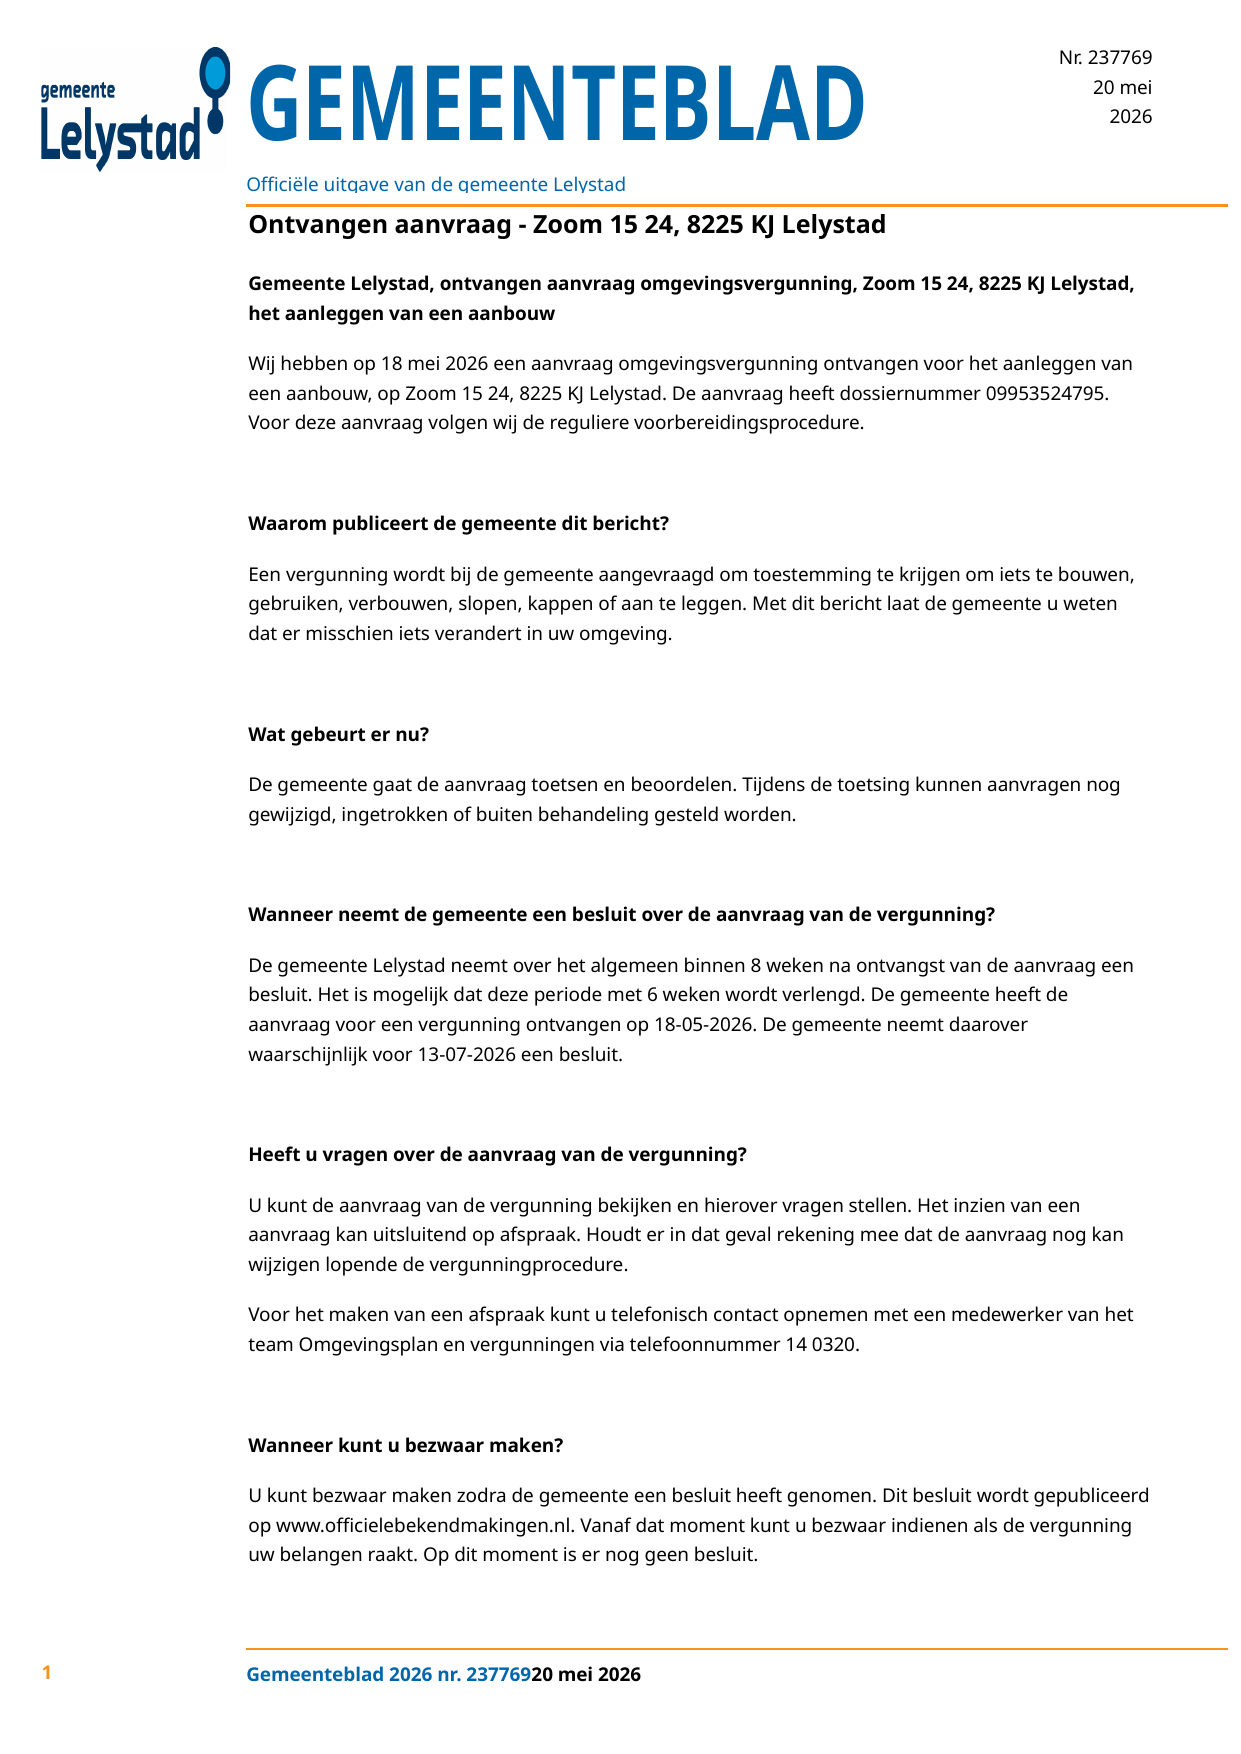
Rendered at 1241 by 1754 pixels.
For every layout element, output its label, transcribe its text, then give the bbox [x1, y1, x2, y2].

picture [41, 47, 231, 172]
text Ontvangen aanvraag - Zoom 15 24, 8225 KJ Lelystad [248, 207, 1152, 241]
text Heeft u vragen over de aanvraag van de vergunning? [248, 1142, 1152, 1167]
text Voor het maken van een afspraak kunt u telefonisch contact opnemen met een medewerker van het team Omgevingsplan en vergunningen via telefoonnummer 14 0320. [248, 1302, 1152, 1357]
text De gemeente gaat de aanvraag toetsen en beoordelen. Tijdens de toetsing kunnen aanvragen nog gewijzigd, ingetrokken of buiten behandeling gesteld worden. [248, 771, 1152, 826]
text Een vergunning wordt bij de gemeente aangevraagd om toestemming te krijgen om iets te bouwen, gebruiken, verbouwen, slopen, kappen of aan te leggen. Met dit bericht laat de gemeente u weten dat er misschien iets verandert in uw omgeving. [248, 561, 1152, 646]
text Wij hebben op 18 mei 2026 een aanvraag omgevingsvergunning ontvangen voor het aanleggen van een aanbouw, op Zoom 15 24, 8225 KJ Lelystad. De aanvraag heeft dossiernummer 09953524795. Voor deze aanvraag volgen wij de reguliere voorbereidingsprocedure. [248, 350, 1152, 435]
text Waarom publiceert de gemeente dit bericht? [248, 510, 1152, 536]
text Wanneer neemt de gemeente een besluit over de aanvraag van de vergunning? [248, 902, 1152, 927]
text De gemeente Lelystad neemt over het algemeen binnen 8 weken na ontvangst van de aanvraag een besluit. Het is mogelijk dat deze periode met 6 weken wordt verlengd. De gemeente heeft de aanvraag voor een vergunning ontvangen op 18-05-2026. De gemeente neemt daarover waarschijnlijk voor 13-07-2026 een besluit. [248, 952, 1152, 1066]
text U kunt bezwaar maken zodra de gemeente een besluit heeft genomen. Dit besluit wordt gepubliceerd op www.officielebekendmakingen.nl. Vanaf dat moment kunt u bezwaar indienen als de vergunning uw belangen raakt. Op dit moment is er nog geen besluit. [248, 1482, 1152, 1567]
text Gemeente Lelystad, ontvangen aanvraag omgevingsvergunning, Zoom 15 24, 8225 KJ Lelystad, het aanleggen van een aanbouw [248, 270, 1152, 326]
text Wanneer kunt u bezwaar maken? [248, 1432, 1152, 1458]
text Wat gebeurt er nu? [248, 721, 1152, 746]
text U kunt de aanvraag van de vergunning bekijken en hierover vragen stellen. Het inzien van een aanvraag kan uitsluitend op afspraak. Houdt er in dat geval rekening mee dat de aanvraag nog kan wijzigen lopende de vergunningprocedure. [248, 1192, 1152, 1277]
